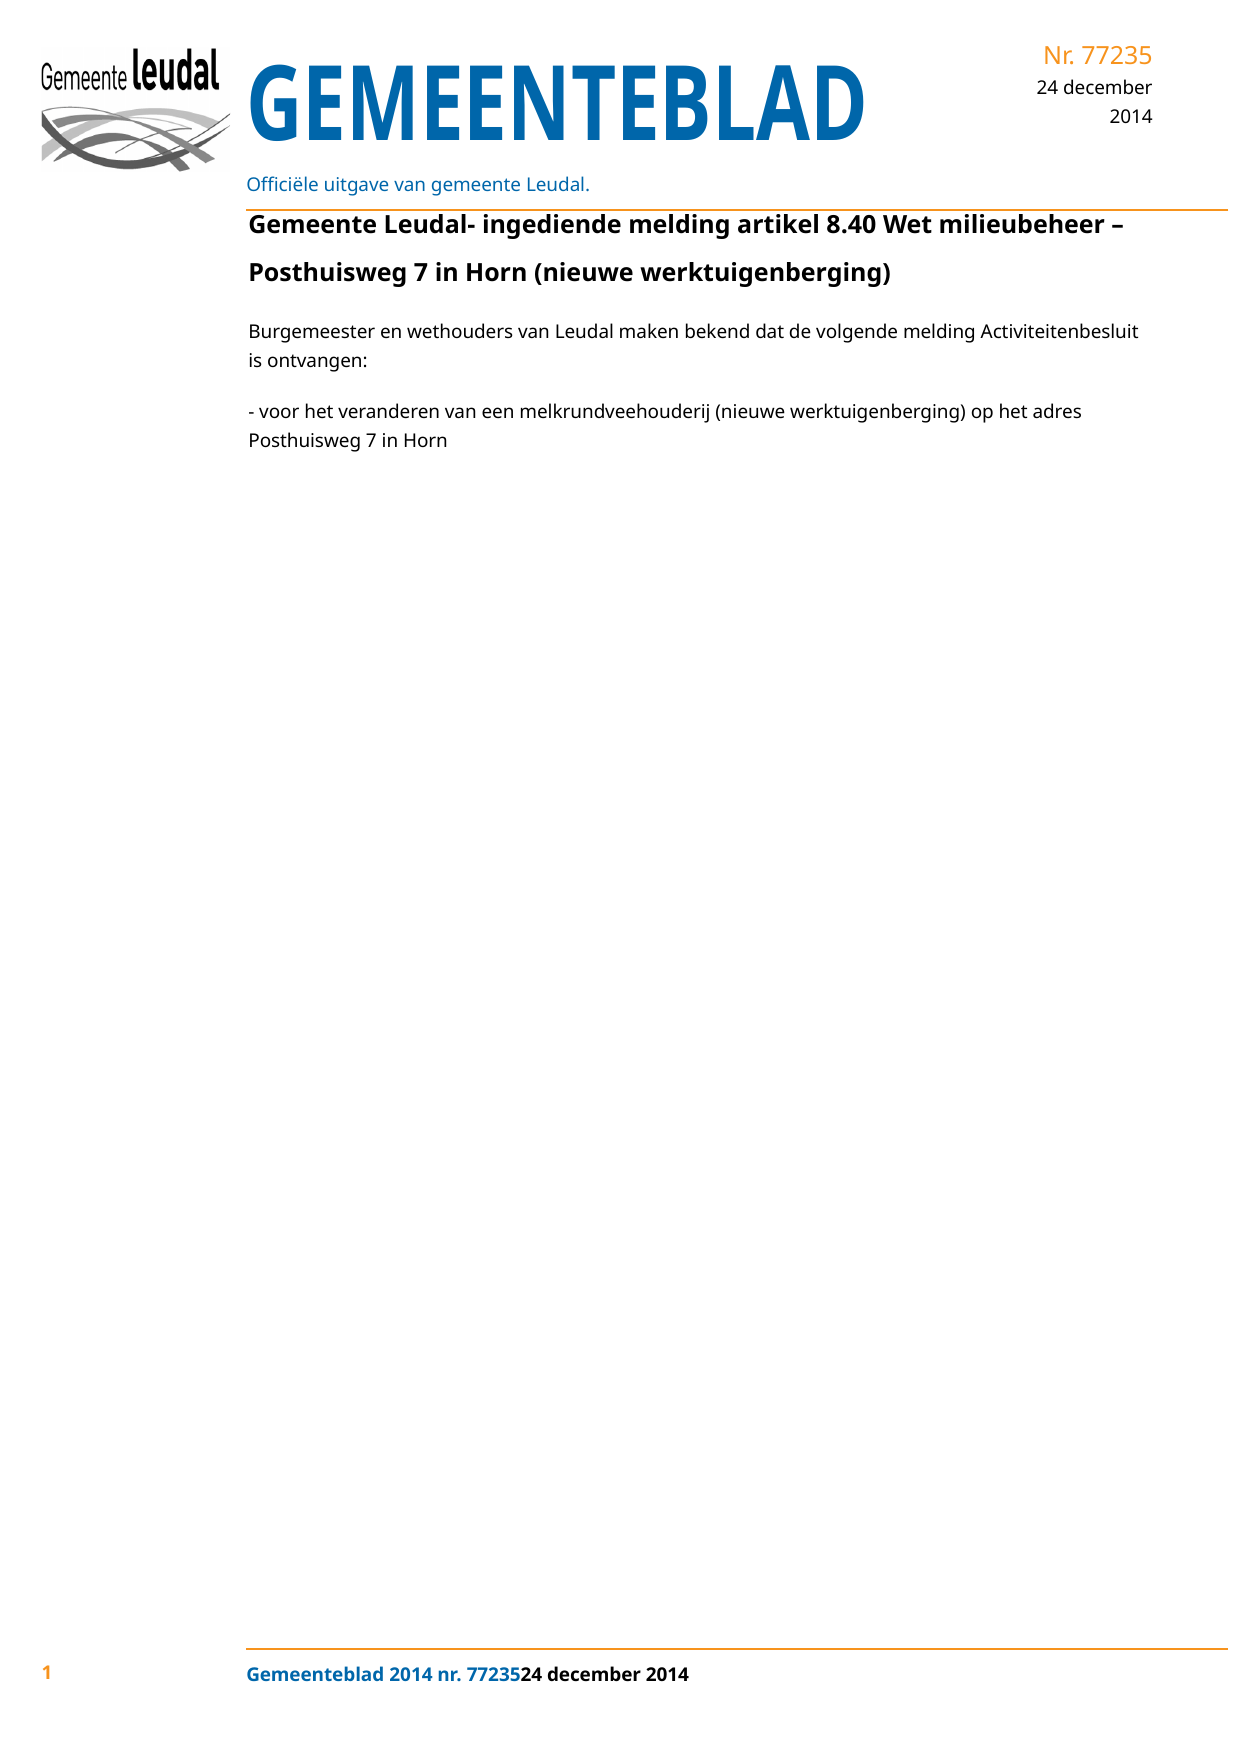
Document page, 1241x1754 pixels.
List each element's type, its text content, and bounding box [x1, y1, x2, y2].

text - voor het veranderen van een melkrundveehouderij (nieuwe werktuigenberging) op het adres Posthuisweg 7 in Horn [248, 398, 1152, 453]
text Burgemeester en wethouders van Leudal maken bekend dat de volgende melding Activiteitenbesluit is ontvangen: [248, 318, 1152, 373]
text Gemeente Leudal- ingediende melding artikel 8.40 Wet milieubeheer – Posthuisweg 7 in Horn (nieuwe werktuigenberging) [248, 211, 1152, 288]
picture [41, 47, 231, 172]
